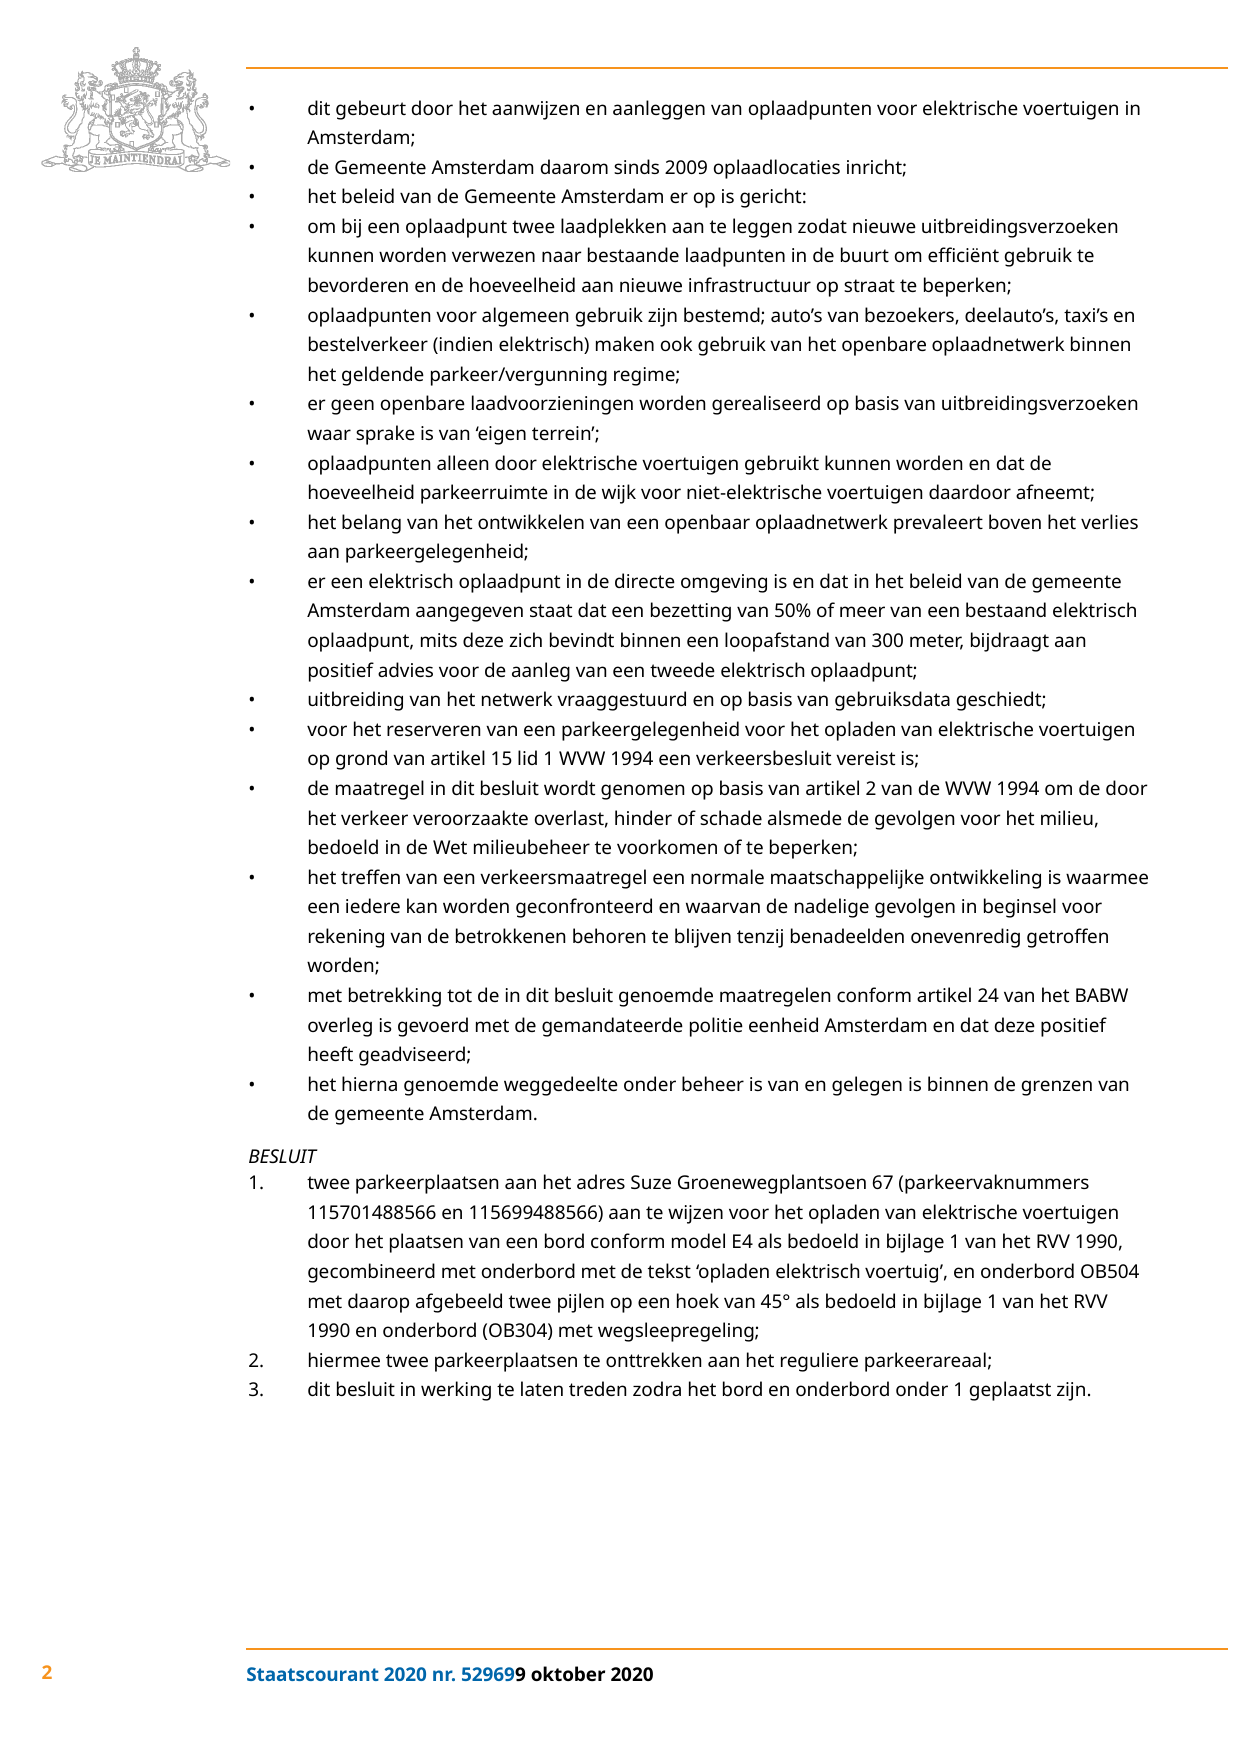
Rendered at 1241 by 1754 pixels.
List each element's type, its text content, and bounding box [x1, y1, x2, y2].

list dit besluit in werking te laten treden zodra het bord en onderbord onder 1 geplaatst zijn. [248, 1377, 1152, 1402]
list het treffen van een verkeersmaatregel een normale maatschappelijke ontwikkeling is waarmee een iedere kan worden geconfronteerd en waarvan de nadelige gevolgen in beginsel voor rekening van de betrokkenen behoren te blijven tenzij benadeelden onevenredig getroffen worden; [248, 864, 1152, 978]
list voor het reserveren van een parkeergelegenheid voor het opladen van elektrische voertuigen op grond van artikel 15 lid 1 WVW 1994 een verkeersbesluit vereist is; [248, 716, 1152, 771]
list twee parkeerplaatsen aan het adres Suze Groenewegplantsoen 67 (parkeervaknummers 115701488566 en 115699488566) aan te wijzen voor het opladen van elektrische voertuigen door het plaatsen van een bord conform model E4 als bedoeld in bijlage 1 van het RVV 1990, gecombineerd met onderbord met de tekst ‘opladen elektrisch voertuig’, en onderbord OB504 met daarop afgebeeld twee pijlen op een hoek van 45° als bedoeld in bijlage 1 van het RVV 1990 en onderbord (OB304) met wegsleepregeling; [248, 1169, 1152, 1343]
list de maatregel in dit besluit wordt genomen op basis van artikel 2 van de WVW 1994 om de door het verkeer veroorzaakte overlast, hinder of schade alsmede de gevolgen voor het milieu, bedoeld in de Wet milieubeheer te voorkomen of te beperken; [248, 775, 1152, 860]
list om bij een oplaadpunt twee laadplekken aan te leggen zodat nieuwe uitbreidingsverzoeken kunnen worden verwezen naar bestaande laadpunten in de buurt om efficiënt gebruik te bevorderen en de hoeveelheid aan nieuwe infrastructuur op straat te beperken; [248, 213, 1152, 298]
list er geen openbare laadvoorzieningen worden gerealiseerd op basis van uitbreidingsverzoeken waar sprake is van ‘eigen terrein’; [248, 391, 1152, 446]
list oplaadpunten voor algemeen gebruik zijn bestemd; auto’s van bezoekers, deelauto’s, taxi’s en bestelverkeer (indien elektrisch) maken ook gebruik van het openbare oplaadnetwerk binnen het geldende parkeer/vergunning regime; [248, 302, 1152, 387]
list uitbreiding van het netwerk vraaggestuurd en op basis van gebruiksdata geschiedt; [248, 686, 1152, 712]
list met betrekking tot de in dit besluit genoemde maatregelen conform artikel 24 van het BABW overleg is gevoerd met de gemandateerde politie eenheid Amsterdam en dat deze positief heeft geadviseerd; [248, 982, 1152, 1067]
picture [41, 47, 231, 172]
list hiermee twee parkeerplaatsen te onttrekken aan het reguliere parkeerareaal; [248, 1347, 1152, 1373]
list het belang van het ontwikkelen van een openbaar oplaadnetwerk prevaleert boven het verlies aan parkeergelegenheid; [248, 509, 1152, 564]
text BESLUIT [248, 1144, 1152, 1169]
list er een elektrisch oplaadpunt in de directe omgeving is en dat in het beleid van de gemeente Amsterdam aangegeven staat dat een bezetting van 50% of meer van een bestaand elektrisch oplaadpunt, mits deze zich bevindt binnen een loopafstand van 300 meter, bijdraagt aan positief advies voor de aanleg van een tweede elektrisch oplaadpunt; [248, 568, 1152, 683]
list het hierna genoemde weggedeelte onder beheer is van en gelegen is binnen de grenzen van de gemeente Amsterdam. [248, 1071, 1152, 1126]
list dit gebeurt door het aanwijzen en aanleggen van oplaadpunten voor elektrische voertuigen in Amsterdam; [248, 95, 1152, 150]
list oplaadpunten alleen door elektrische voertuigen gebruikt kunnen worden en dat de hoeveelheid parkeerruimte in de wijk voor niet-elektrische voertuigen daardoor afneemt; [248, 450, 1152, 505]
list de Gemeente Amsterdam daarom sinds 2009 oplaadlocaties inricht; [248, 154, 1152, 180]
list het beleid van de Gemeente Amsterdam er op is gericht: [248, 183, 1152, 209]
